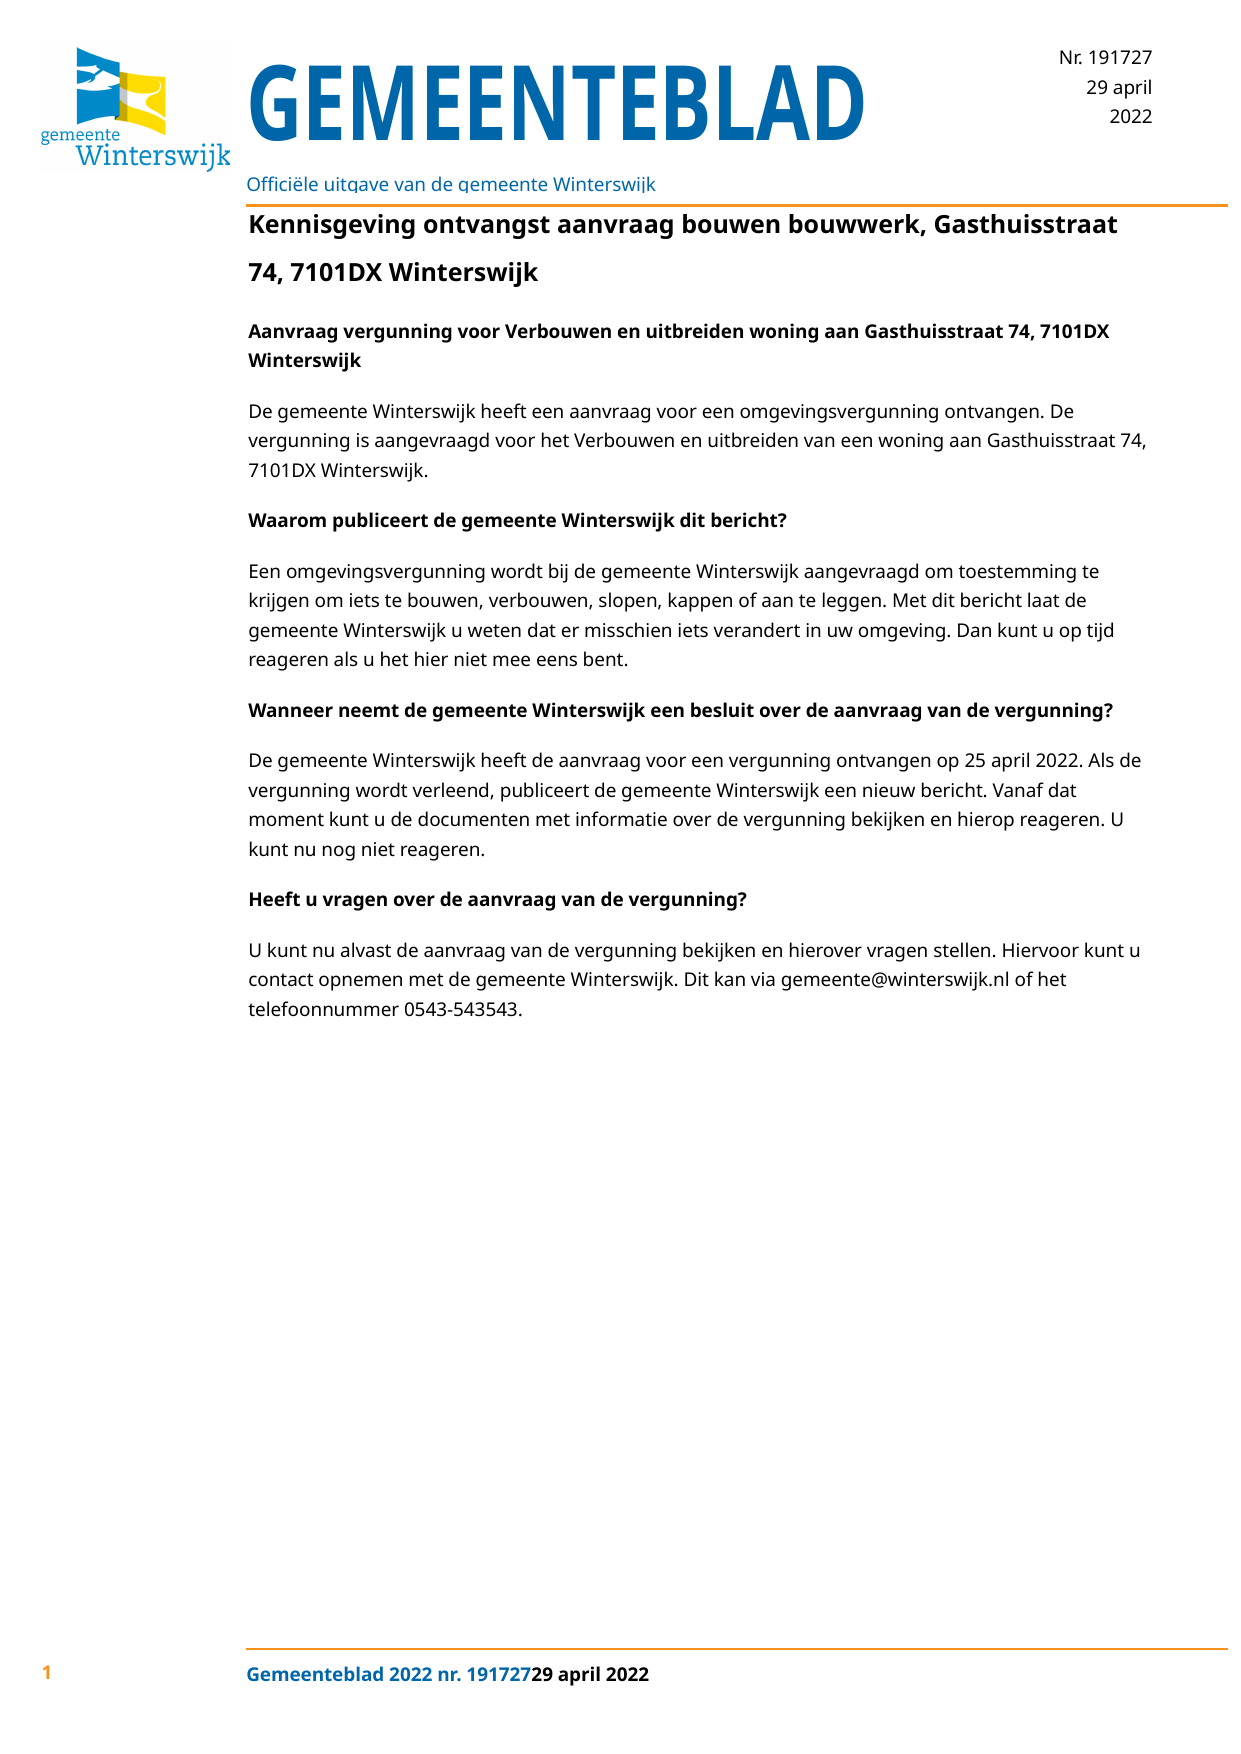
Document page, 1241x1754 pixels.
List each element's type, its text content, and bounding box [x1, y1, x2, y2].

text Wanneer neemt de gemeente Winterswijk een besluit over de aanvraag van de vergunning? [248, 697, 1152, 723]
text Waarom publiceert de gemeente Winterswijk dit bericht? [248, 507, 1152, 533]
text Heeft u vragen over de aanvraag van de vergunning? [248, 887, 1152, 912]
picture [41, 47, 231, 172]
text Kennisgeving ontvangst aanvraag bouwen bouwwerk, Gasthuisstraat 74, 7101DX Winterswijk [248, 207, 1152, 288]
text De gemeente Winterswijk heeft de aanvraag voor een vergunning ontvangen op 25 april 2022. Als de vergunning wordt verleend, publiceert de gemeente Winterswijk een nieuw bericht. Vanaf dat moment kunt u de documenten met informatie over de vergunning bekijken en hierop reageren. U kunt nu nog niet reageren. [248, 747, 1152, 862]
text Aanvraag vergunning voor Verbouwen en uitbreiden woning aan Gasthuisstraat 74, 7101DX Winterswijk [248, 318, 1152, 373]
text De gemeente Winterswijk heeft een aanvraag voor een omgevingsvergunning ontvangen. De vergunning is aangevraagd voor het Verbouwen en uitbreiden van een woning aan Gasthuisstraat 74, 7101DX Winterswijk. [248, 398, 1152, 483]
picture [225, 153, 231, 162]
text U kunt nu alvast de aanvraag van de vergunning bekijken en hierover vragen stellen. Hiervoor kunt u contact opnemen met de gemeente Winterswijk. Dit kan via gemeente@winterswijk.nl of het telefoonnummer 0543-543543. [248, 937, 1152, 1022]
text Een omgevingsvergunning wordt bij de gemeente Winterswijk aangevraagd om toestemming te krijgen om iets te bouwen, verbouwen, slopen, kappen of aan te leggen. Met dit bericht laat de gemeente Winterswijk u weten dat er misschien iets verandert in uw omgeving. Dan kunt u op tijd reageren als u het hier niet mee eens bent. [248, 558, 1152, 672]
